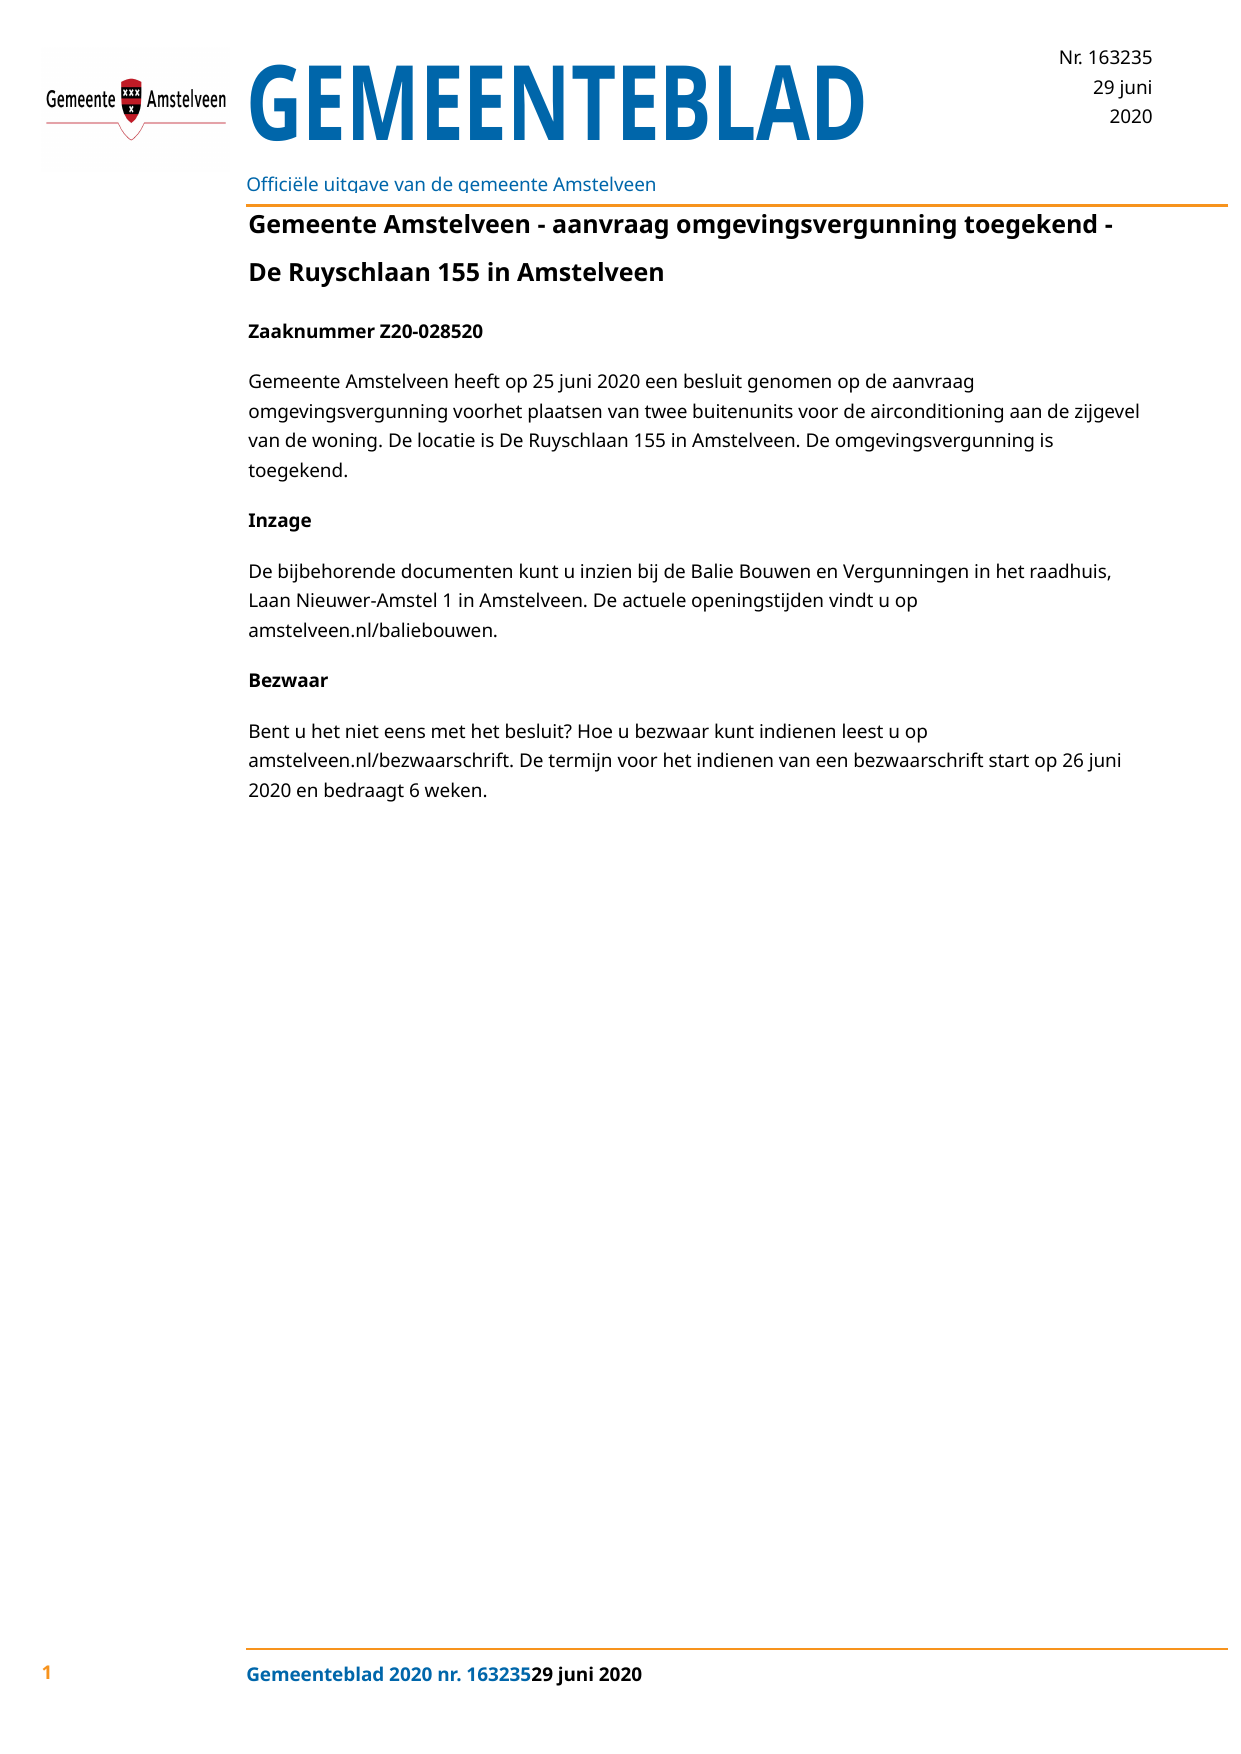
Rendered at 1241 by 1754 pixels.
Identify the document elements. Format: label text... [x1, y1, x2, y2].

text Gemeente Amstelveen - aanvraag omgevingsvergunning toegekend - De Ruyschlaan 155 in Amstelveen [248, 207, 1152, 288]
text Zaaknummer Z20-028520 [248, 318, 1152, 344]
text Inzage [248, 507, 1152, 533]
picture [41, 47, 231, 172]
text Gemeente Amstelveen heeft op 25 juni 2020 een besluit genomen op de aanvraag omgevingsvergunning voorhet plaatsen van twee buitenunits voor de airconditioning aan de zijgevel van de woning. De locatie is De Ruyschlaan 155 in Amstelveen. De omgevingsvergunning is toegekend. [248, 368, 1152, 483]
text Bezwaar [248, 667, 1152, 693]
text Bent u het niet eens met het besluit? Hoe u bezwaar kunt indienen leest u op amstelveen.nl/bezwaarschrift. De termijn voor het indienen van een bezwaarschrift start op 26 juni 2020 en bedraagt 6 weken. [248, 718, 1152, 803]
text De bijbehorende documenten kunt u inzien bij de Balie Bouwen en Vergunningen in het raadhuis, Laan Nieuwer-Amstel 1 in Amstelveen. De actuele openingstijden vindt u op amstelveen.nl/baliebouwen. [248, 558, 1152, 643]
